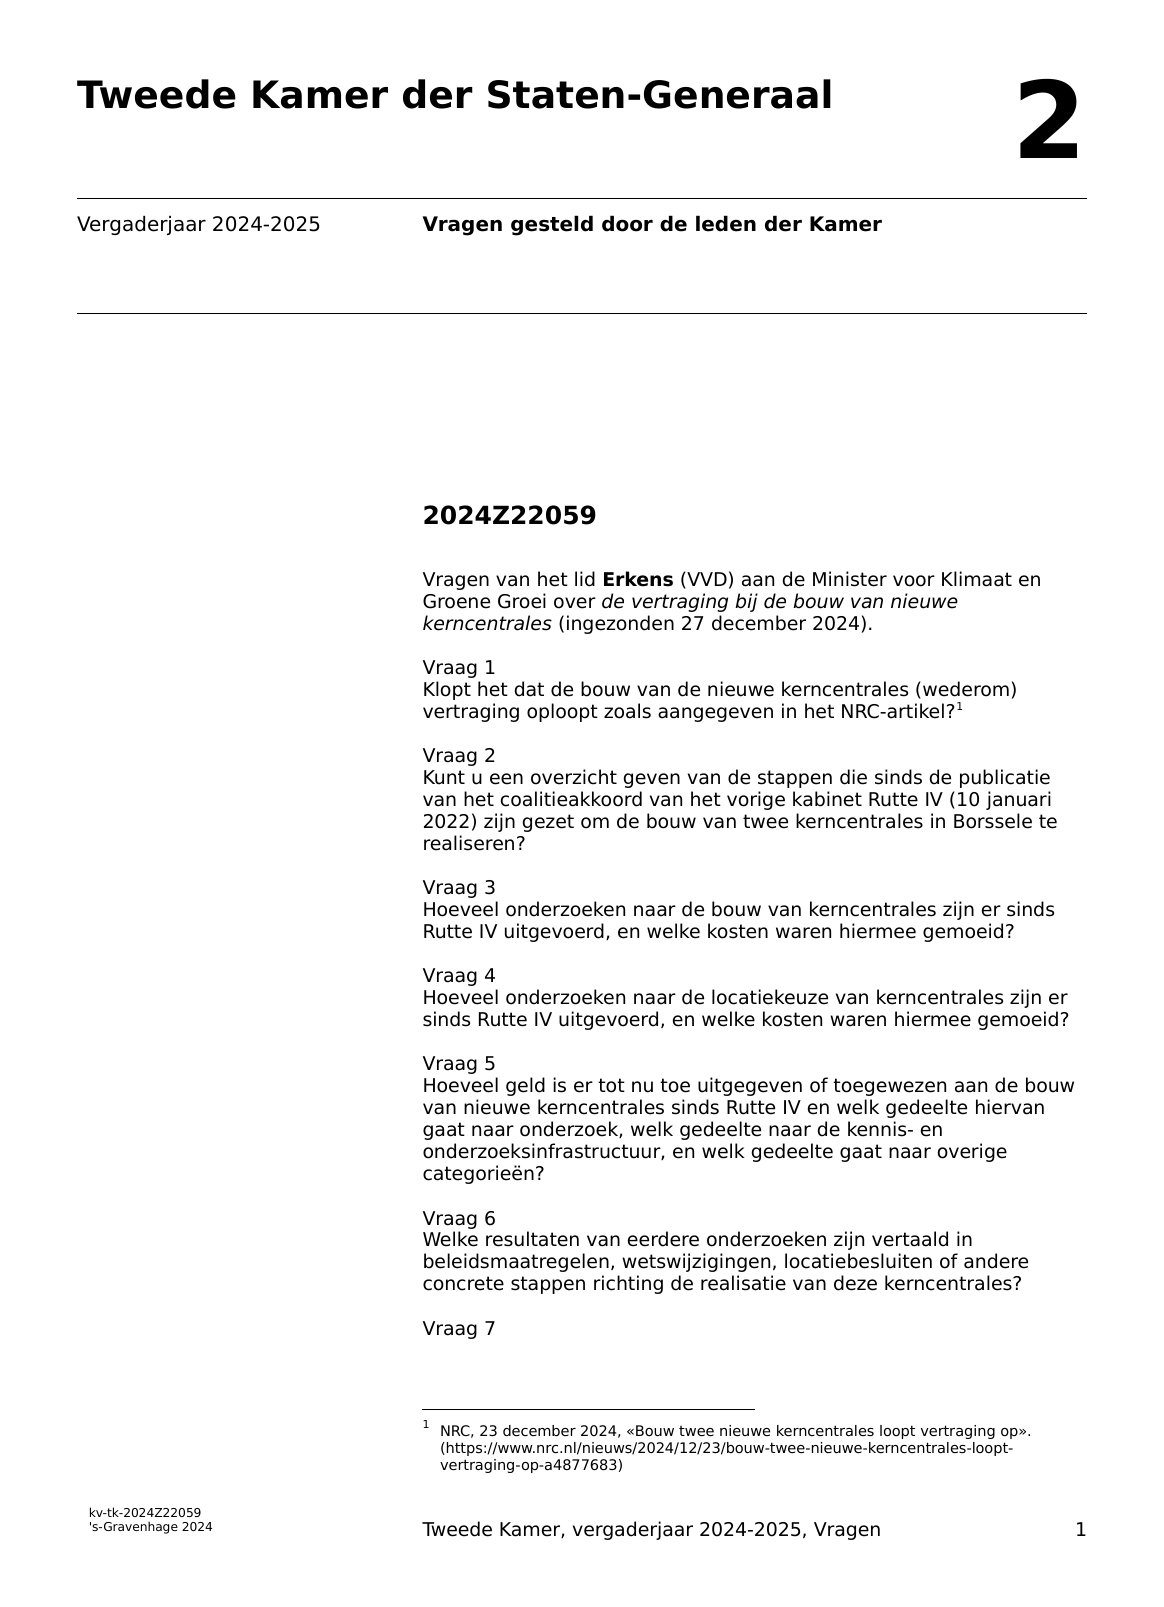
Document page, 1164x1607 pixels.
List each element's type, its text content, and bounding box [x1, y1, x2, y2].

text Vraag 1 [422, 657, 1087, 679]
text kv-tk-2024Z22059 [88, 1506, 323, 1520]
text Vragen van het lid Erkens (VVD) aan de Minister voor Klimaat en Groene Groei over de vertraging bij de bouw van nieuwe kerncentrales (ingezonden 27 december 2024). [422, 569, 1087, 635]
text Welke resultaten van eerdere onderzoeken zijn vertaald in beleidsmaatregelen, wetswijzigingen, locatiebesluiten of andere concrete stappen richting de realisatie van deze kerncentrales? [422, 1229, 1087, 1295]
text 's-Gravenhage 2024 [88, 1520, 323, 1534]
text Hoeveel geld is er tot nu toe uitgegeven of toegewezen aan de bouw van nieuwe kerncentrales sinds Rutte IV en welk gedeelte hiervan gaat naar onderzoek, welk gedeelte naar de kennis- en onderzoeksinfrastructuur, en welk gedeelte gaat naar overige categorieën? [422, 1075, 1087, 1185]
text Vraag 5 [422, 1053, 1087, 1075]
text Hoeveel onderzoeken naar de bouw van kerncentrales zijn er sinds Rutte IV uitgevoerd, en welke kosten waren hiermee gemoeid? [422, 899, 1087, 943]
text NRC, 23 december 2024, «Bouw twee nieuwe kerncentrales loopt vertraging op». (https://www.nrc.nl/nieuws/2024/12/23/bouw-twee-nieuwe-kerncentrales-loopt-vertraging-op-a4877683) [422, 1418, 1087, 1474]
text Vraag 7 [422, 1317, 1087, 1339]
text Kunt u een overzicht geven van de stappen die sinds de publicatie van het coalitieakkoord van het vorige kabinet Rutte IV (10 januari 2022) zijn gezet om de bouw van twee kerncentrales in Borssele te realiseren? [422, 767, 1087, 855]
text 2024Z22059 [422, 501, 1087, 531]
table_cell Vragen gesteld door de leden der Kamer [422, 199, 1087, 313]
text Vraag 3 [422, 877, 1087, 899]
table_cell Vergaderjaar 2024-2025 [77, 199, 422, 313]
text Klopt het dat de bouw van de nieuwe kerncentrales (wederom) vertraging oploopt zoals aangegeven in het NRC-artikel? [422, 679, 1087, 723]
text Vraag 4 [422, 965, 1087, 987]
table_header 2 [886, 59, 1087, 198]
table_header Tweede Kamer der Staten-Generaal [77, 59, 886, 198]
text Vraag 6 [422, 1207, 1087, 1229]
text Hoeveel onderzoeken naar de locatiekeuze van kerncentrales zijn er sinds Rutte IV uitgevoerd, en welke kosten waren hiermee gemoeid? [422, 987, 1087, 1031]
text Vraag 2 [422, 745, 1087, 767]
